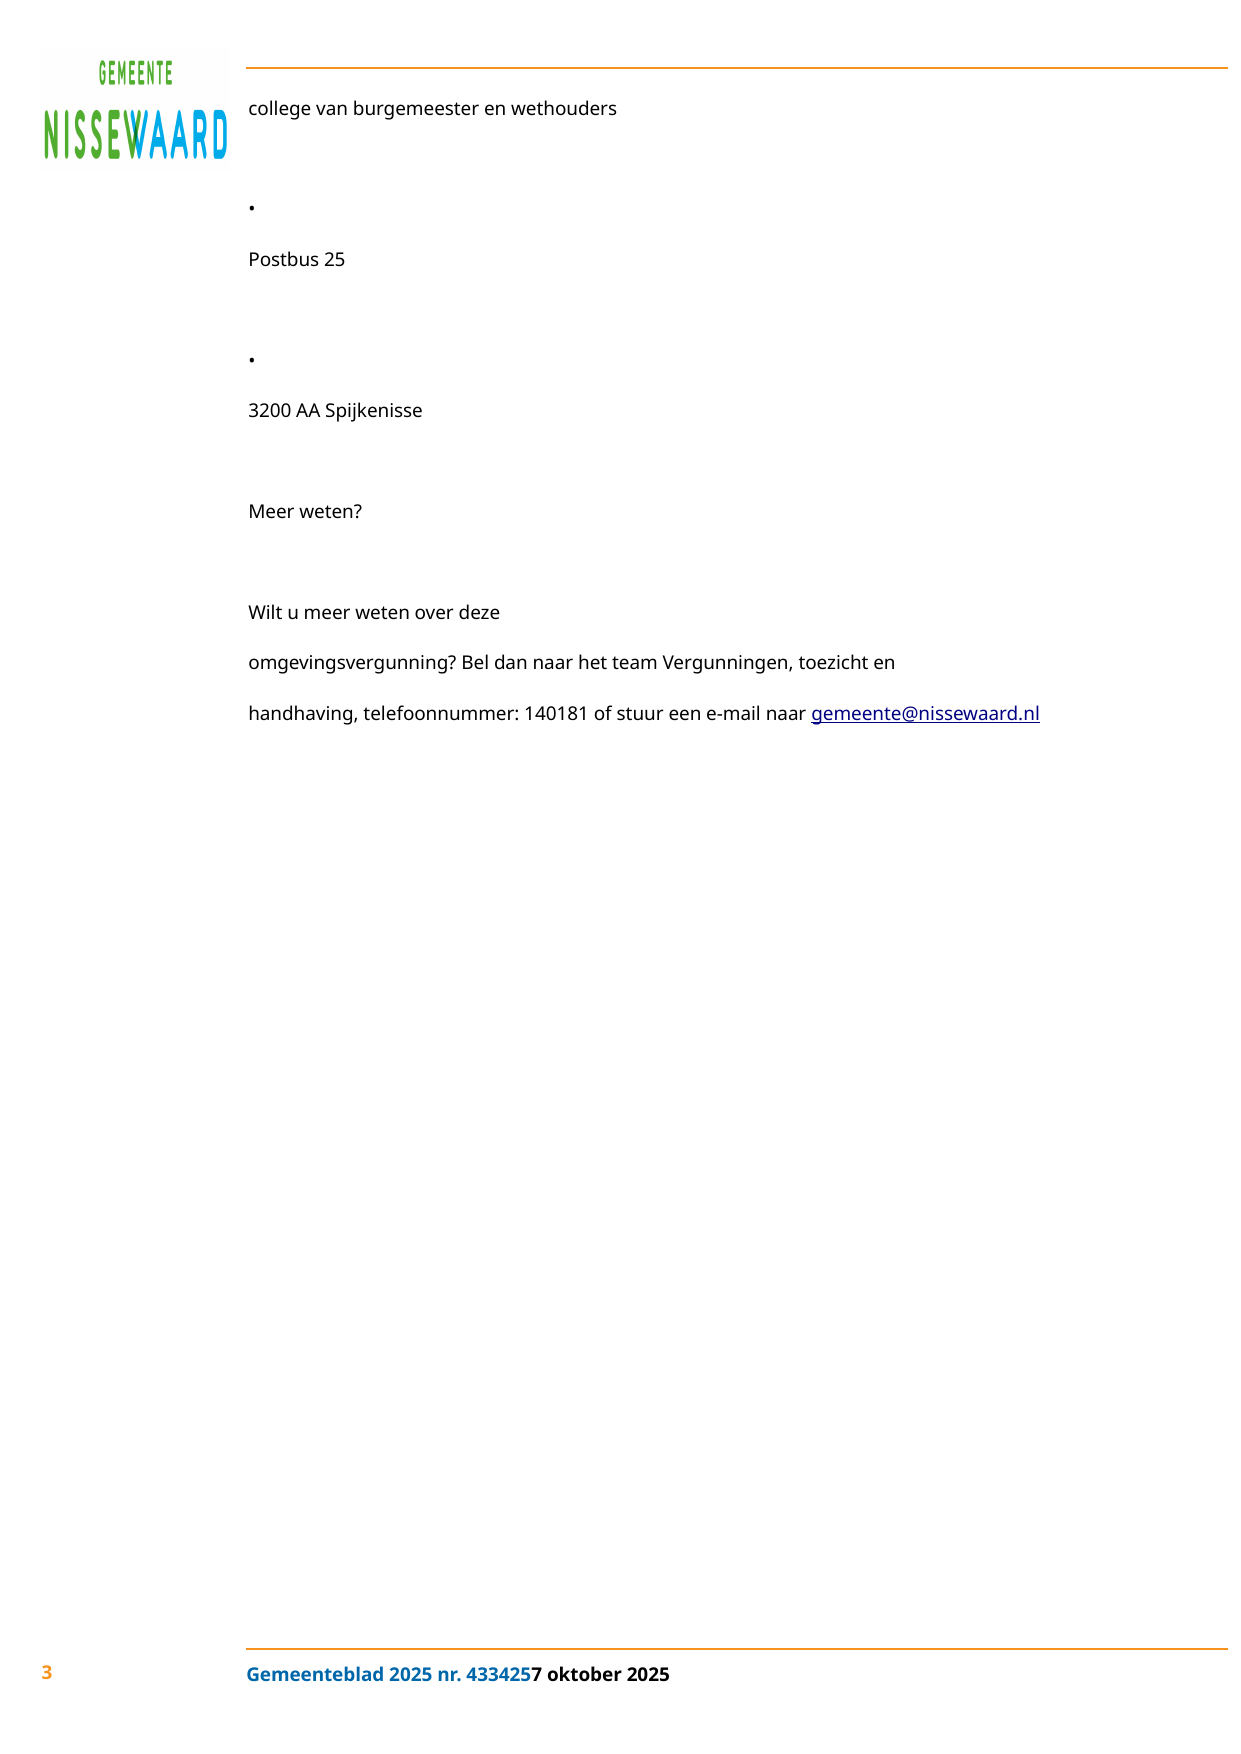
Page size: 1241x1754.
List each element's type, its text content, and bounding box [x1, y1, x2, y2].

text omgevingsvergunning? Bel dan naar het team Vergunningen, toezicht en [248, 649, 1152, 675]
text • [248, 196, 1152, 221]
text 3200 AA Spijkenisse [248, 397, 1152, 423]
picture [41, 47, 231, 172]
text college van burgemeester en wethouders [248, 95, 1152, 121]
text • [248, 347, 1152, 373]
text handhaving, telefoonnummer: 140181 of stuur een e-mail naar gemeente@nissewaard.nl [248, 700, 1152, 726]
text Wilt u meer weten over deze [248, 599, 1152, 625]
text Postbus 25 [248, 246, 1152, 272]
text Meer weten? [248, 498, 1152, 524]
